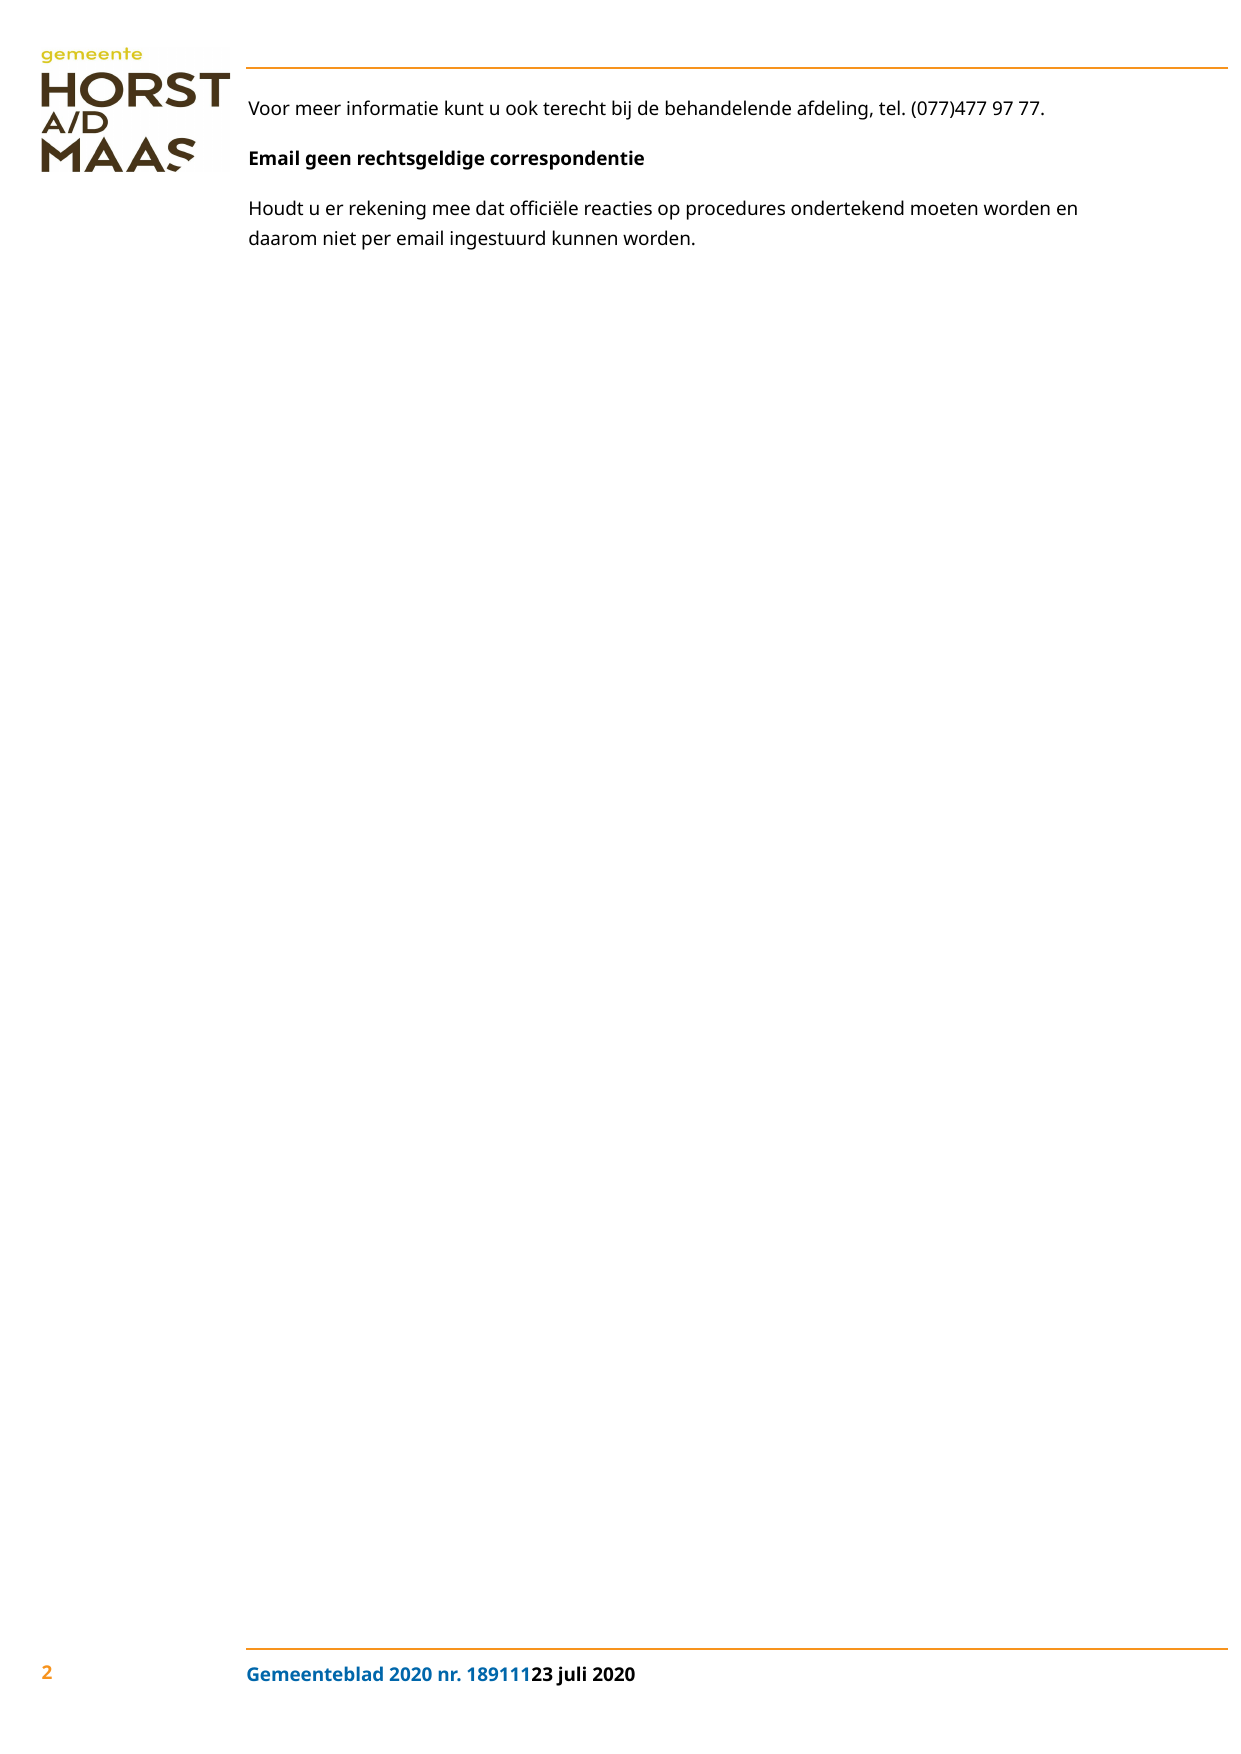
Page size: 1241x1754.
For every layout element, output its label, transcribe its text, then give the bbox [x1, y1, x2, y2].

text Houdt u er rekening mee dat officiële reacties op procedures ondertekend moeten worden en daarom niet per email ingestuurd kunnen worden. [248, 196, 1152, 251]
text Voor meer informatie kunt u ook terecht bij de behandelende afdeling, tel. (077)477 97 77. [248, 95, 1152, 121]
text Email geen rechtsgeldige correspondentie [248, 145, 1152, 171]
picture [41, 47, 231, 172]
